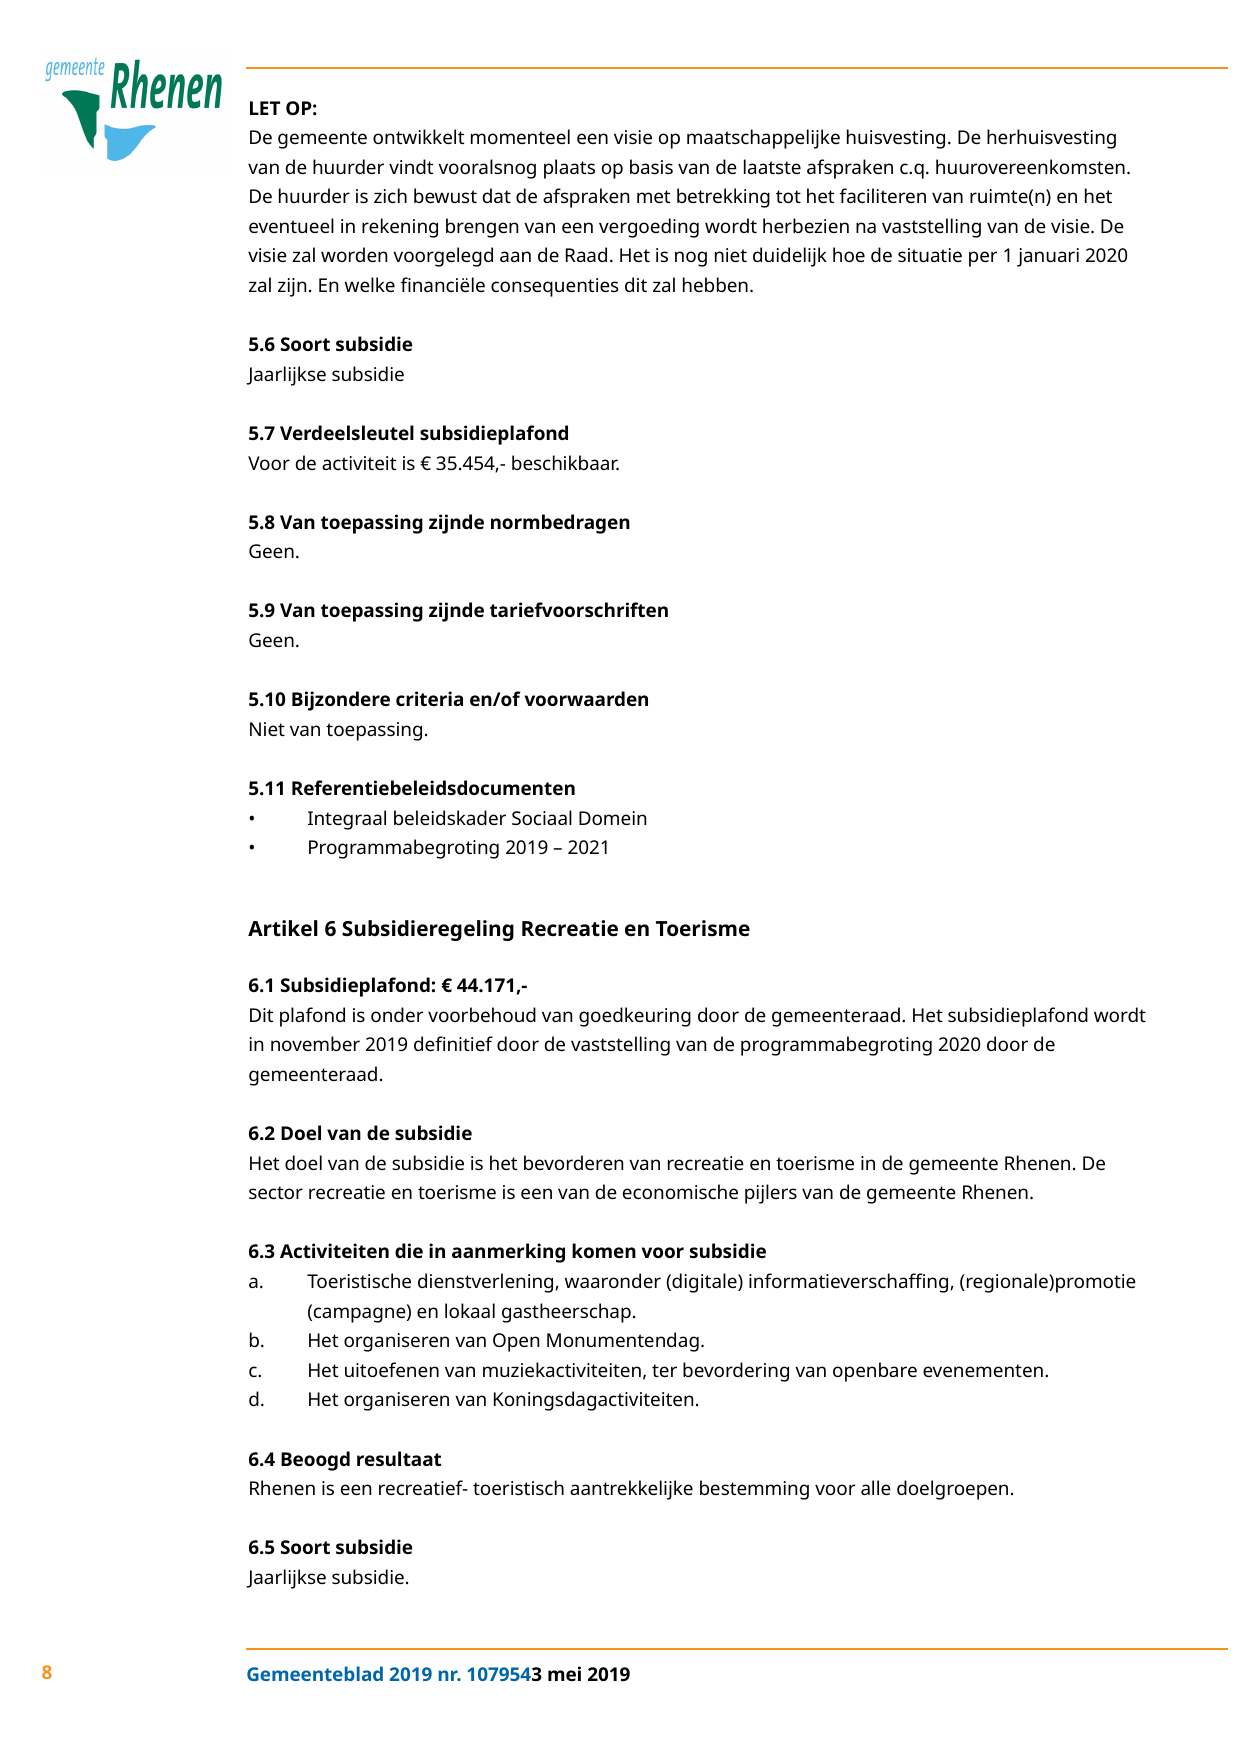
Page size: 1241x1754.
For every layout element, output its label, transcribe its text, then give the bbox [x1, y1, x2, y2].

list Het organiseren van Koningsdagactiviteiten. [248, 1387, 1152, 1412]
text 6.5 Soort subsidie [248, 1534, 1152, 1560]
text Geen. [248, 538, 1152, 564]
text Rhenen is een recreatief- toeristisch aantrekkelijke bestemming voor alle doelgroepen. [248, 1475, 1152, 1501]
text 6.1 Subsidieplafond: € 44.171,- [248, 972, 1152, 998]
list Toeristische dienstverlening, waaronder (digitale) informatieverschaffing, (regionale)promotie (campagne) en lokaal gastheerschap. [248, 1268, 1152, 1323]
text De gemeente ontwikkelt momenteel een visie op maatschappelijke huisvesting. De herhuisvesting van de huurder vindt vooralsnog plaats op basis van de laatste afspraken c.q. huurovereenkomsten. [248, 124, 1152, 180]
text 6.4 Beoogd resultaat [248, 1446, 1152, 1471]
text Het doel van de subsidie is het bevorderen van recreatie en toerisme in de gemeente Rhenen. De sector recreatie en toerisme is een van de economische pijlers van de gemeente Rhenen. [248, 1150, 1152, 1205]
list Programmabegroting 2019 – 2021 [248, 834, 1152, 860]
text LET OP: [248, 95, 1152, 121]
text Artikel 6 Subsidieregeling Recreatie en Toerisme [248, 914, 1152, 943]
text Jaarlijkse subsidie [248, 361, 1152, 387]
list Het organiseren van Open Monumentendag. [248, 1327, 1152, 1353]
text 6.3 Activiteiten die in aanmerking komen voor subsidie [248, 1239, 1152, 1264]
text Geen. [248, 627, 1152, 653]
text Dit plafond is onder voorbehoud van goedkeuring door de gemeenteraad. Het subsidieplafond wordt in november 2019 definitief door de vaststelling van de programmabegroting 2020 door de gemeenteraad. [248, 1002, 1152, 1087]
picture [41, 47, 231, 172]
text 5.8 Van toepassing zijnde normbedragen [248, 509, 1152, 535]
text 5.7 Verdeelsleutel subsidieplafond [248, 420, 1152, 446]
text De huurder is zich bewust dat de afspraken met betrekking tot het faciliteren van ruimte(n) en het eventueel in rekening brengen van een vergoeding wordt herbezien na vaststelling van de visie. De visie zal worden voorgelegd aan de Raad. Het is nog niet duidelijk hoe de situatie per 1 januari 2020 zal zijn. En welke financiële consequenties dit zal hebben. [248, 183, 1152, 298]
text 5.6 Soort subsidie [248, 331, 1152, 357]
list Het uitoefenen van muziekactiviteiten, ter bevordering van openbare evenementen. [248, 1357, 1152, 1383]
text 5.11 Referentiebeleidsdocumenten [248, 775, 1152, 801]
text Jaarlijkse subsidie. [248, 1564, 1152, 1590]
list Integraal beleidskader Sociaal Domein [248, 805, 1152, 831]
text Voor de activiteit is € 35.454,- beschikbaar. [248, 450, 1152, 476]
text 5.10 Bijzondere criteria en/of voorwaarden [248, 686, 1152, 712]
text Niet van toepassing. [248, 716, 1152, 742]
text 6.2 Doel van de subsidie [248, 1120, 1152, 1146]
text 5.9 Van toepassing zijnde tariefvoorschriften [248, 598, 1152, 623]
